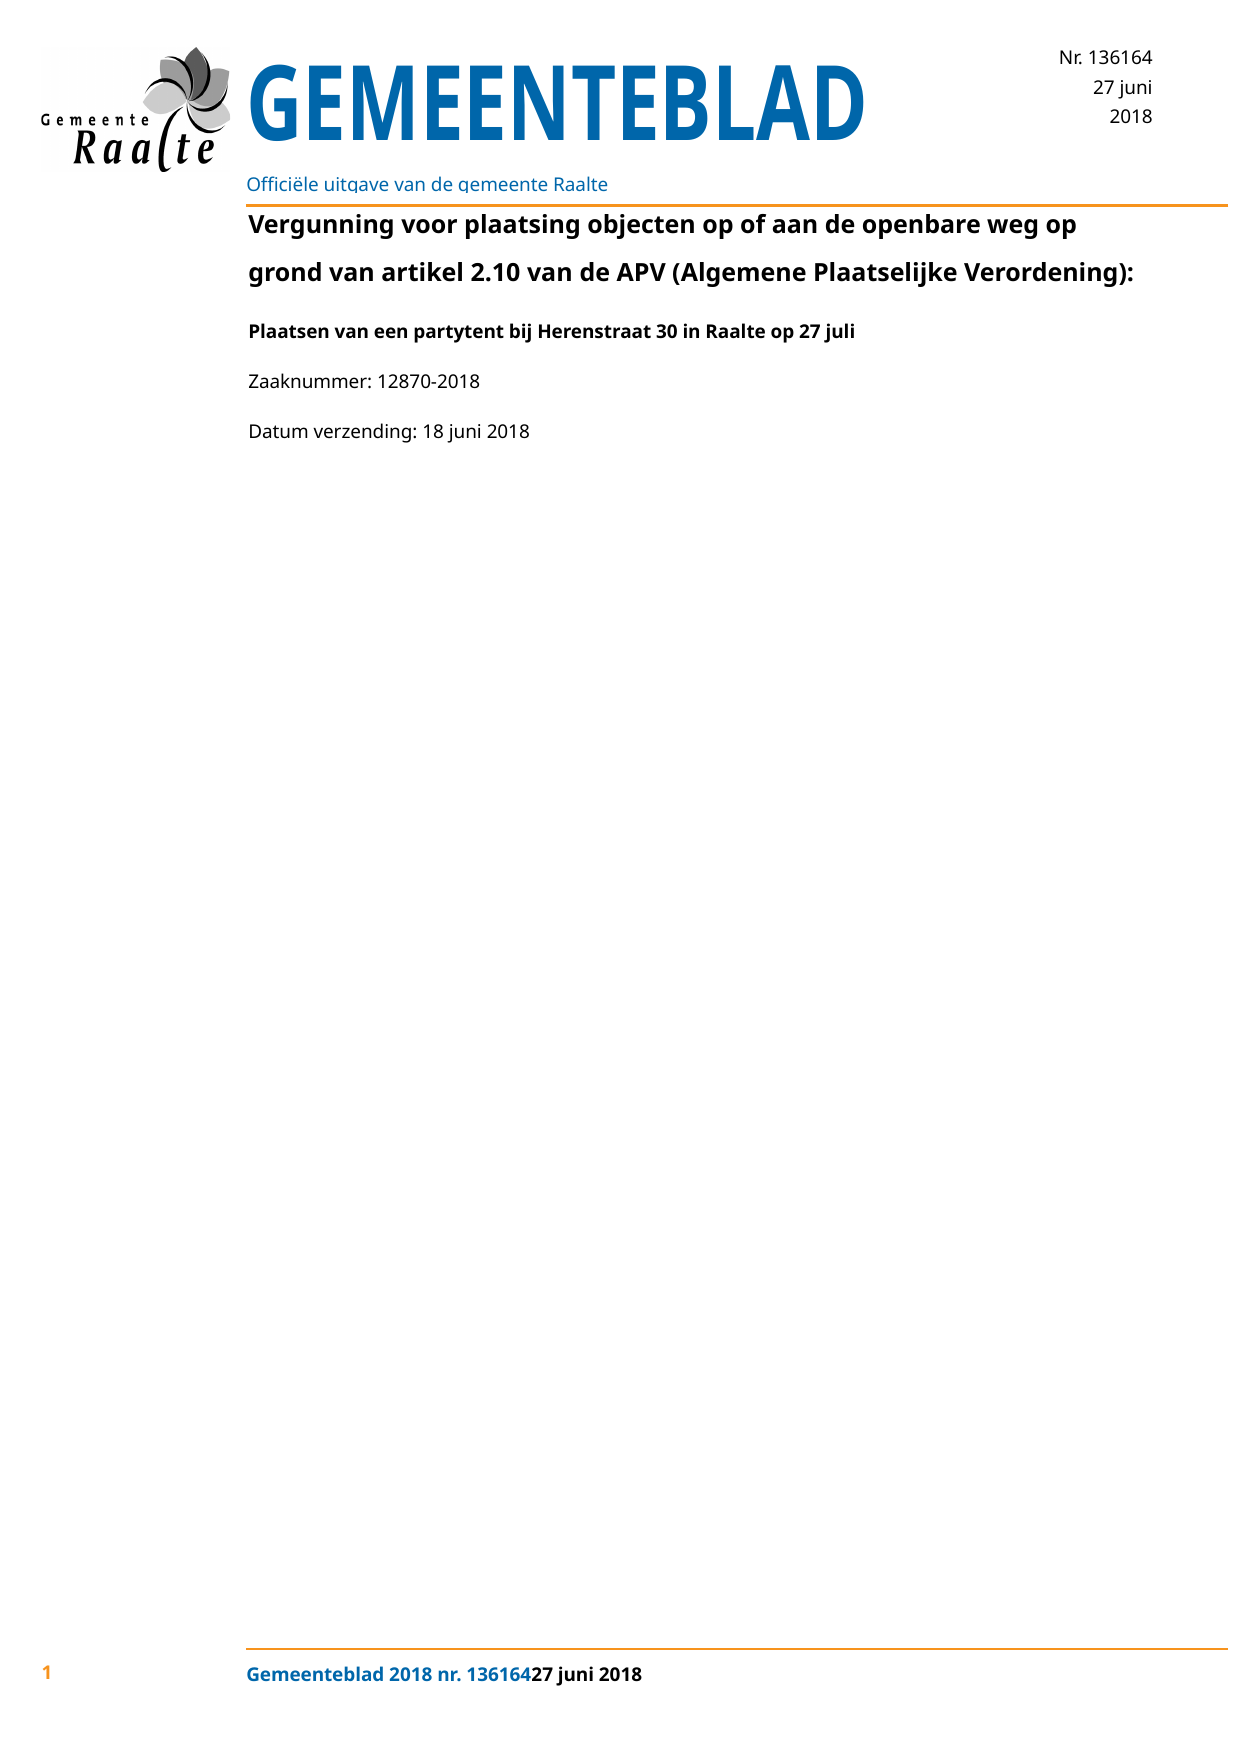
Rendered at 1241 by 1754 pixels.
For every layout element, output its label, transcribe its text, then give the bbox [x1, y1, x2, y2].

text Datum verzending: 18 juni 2018 [248, 419, 1152, 444]
picture [41, 47, 231, 172]
text Zaaknummer: 12870-2018 [248, 368, 1152, 394]
text Vergunning voor plaatsing objecten op of aan de openbare weg op grond van artikel 2.10 van de APV (Algemene Plaatselijke Verordening): [248, 207, 1152, 288]
text Plaatsen van een partytent bij Herenstraat 30 in Raalte op 27 juli [248, 318, 1152, 344]
